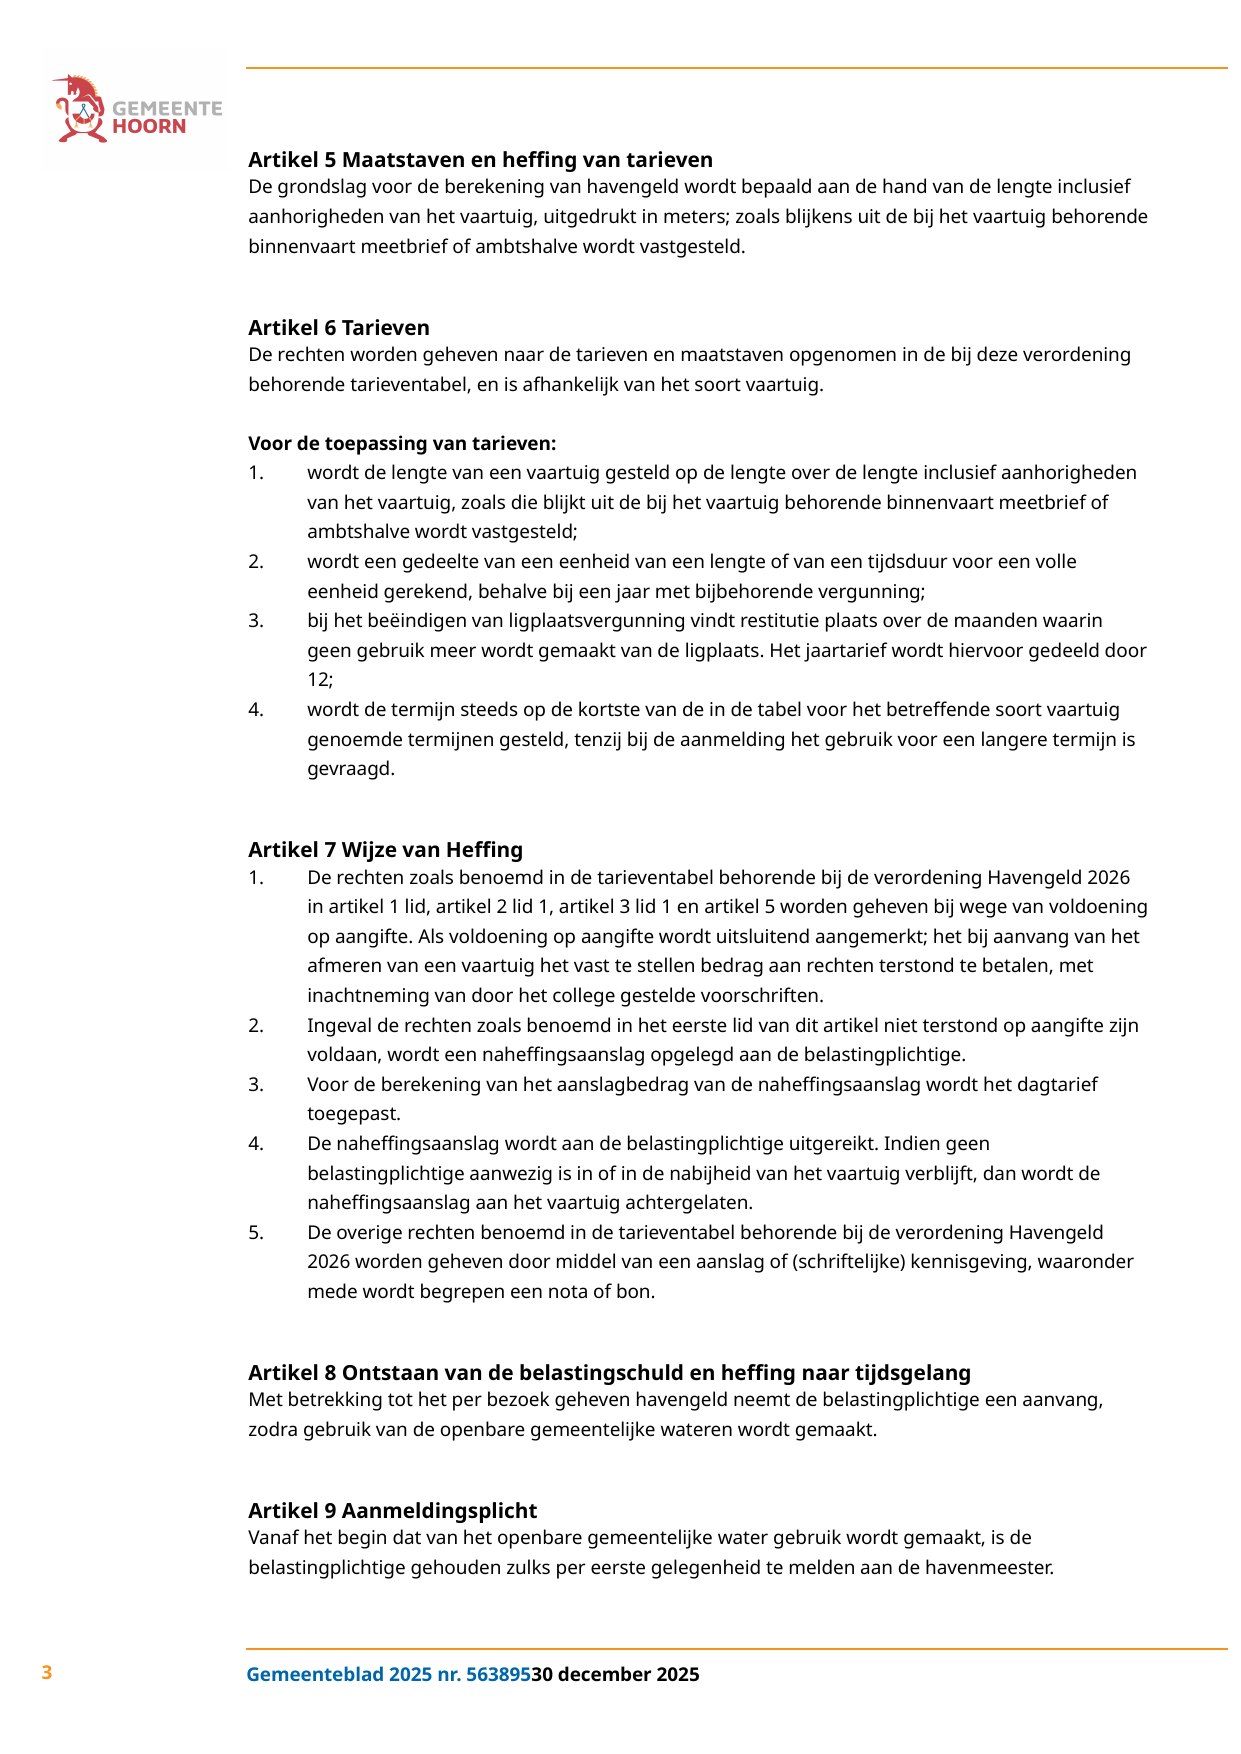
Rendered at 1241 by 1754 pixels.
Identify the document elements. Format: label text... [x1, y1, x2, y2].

text Artikel 8 Ontstaan van de belastingschuld en heffing naar tijdsgelang [248, 1358, 1152, 1386]
list Voor de berekening van het aanslagbedrag van de naheffingsaanslag wordt het dagtarief toegepast. [248, 1071, 1152, 1126]
list De rechten zoals benoemd in de tarieventabel behorende bij de verordening Havengeld 2026 in artikel 1 lid, artikel 2 lid 1, artikel 3 lid 1 en artikel 5 worden geheven bij wege van voldoening op aangifte. Als voldoening op aangifte wordt uitsluitend aangemerkt; het bij aanvang van het afmeren van een vaartuig het vast te stellen bedrag aan rechten terstond te betalen, met inachtneming van door het college gestelde voorschriften. [248, 864, 1152, 1008]
list wordt de lengte van een vaartuig gesteld op de lengte over de lengte inclusief aanhorigheden van het vaartuig, zoals die blijkt uit de bij het vaartuig behorende binnenvaart meetbrief of ambtshalve wordt vastgesteld; [248, 459, 1152, 544]
text Artikel 9 Aanmeldingsplicht [248, 1496, 1152, 1524]
text De rechten worden geheven naar de tarieven en maatstaven opgenomen in de bij deze verordening behorende tarieventabel, en is afhankelijk van het soort vaartuig. [248, 341, 1152, 397]
list wordt een gedeelte van een eenheid van een lengte of van een tijdsduur voor een volle eenheid gerekend, behalve bij een jaar met bijbehorende vergunning; [248, 548, 1152, 604]
list De overige rechten benoemd in de tarieventabel behorende bij de verordening Havengeld 2026 worden geheven door middel van een aanslag of (schriftelijke) kennisgeving, waaronder mede wordt begrepen een nota of bon. [248, 1219, 1152, 1304]
text Vanaf het begin dat van het openbare gemeentelijke water gebruik wordt gemaakt, is de belastingplichtige gehouden zulks per eerste gelegenheid te melden aan de havenmeester. [248, 1524, 1152, 1580]
text Met betrekking tot het per bezoek geheven havengeld neemt de belastingplichtige een aanvang, zodra gebruik van de openbare gemeentelijke wateren wordt gemaakt. [248, 1386, 1152, 1442]
list De naheffingsaanslag wordt aan de belastingplichtige uitgereikt. Indien geen belastingplichtige aanwezig is in of in de nabijheid van het vaartuig verblijft, dan wordt de naheffingsaanslag aan het vaartuig achtergelaten. [248, 1130, 1152, 1215]
text Artikel 6 Tarieven [248, 313, 1152, 341]
text Artikel 7 Wijze van Heffing [248, 835, 1152, 864]
text De grondslag voor de berekening van havengeld wordt bepaald aan de hand van de lengte inclusief aanhorigheden van het vaartuig, uitgedrukt in meters; zoals blijkens uit de bij het vaartuig behorende binnenvaart meetbrief of ambtshalve wordt vastgesteld. [248, 174, 1152, 258]
text Voor de toepassing van tarieven: [248, 430, 1152, 456]
list bij het beëindigen van ligplaatsvergunning vindt restitutie plaats over de maanden waarin geen gebruik meer wordt gemaakt van de ligplaats. Het jaartarief wordt hiervoor gedeeld door 12; [248, 607, 1152, 692]
list Ingeval de rechten zoals benoemd in het eerste lid van dit artikel niet terstond op aangifte zijn voldaan, wordt een naheffingsaanslag opgelegd aan de belastingplichtige. [248, 1012, 1152, 1067]
text Artikel 5 Maatstaven en heffing van tarieven [248, 145, 1152, 174]
list wordt de termijn steeds op de kortste van de in de tabel voor het betreffende soort vaartuig genoemde termijnen gesteld, tenzij bij de aanmelding het gebruik voor een langere termijn is gevraagd. [248, 696, 1152, 781]
picture [41, 47, 231, 172]
